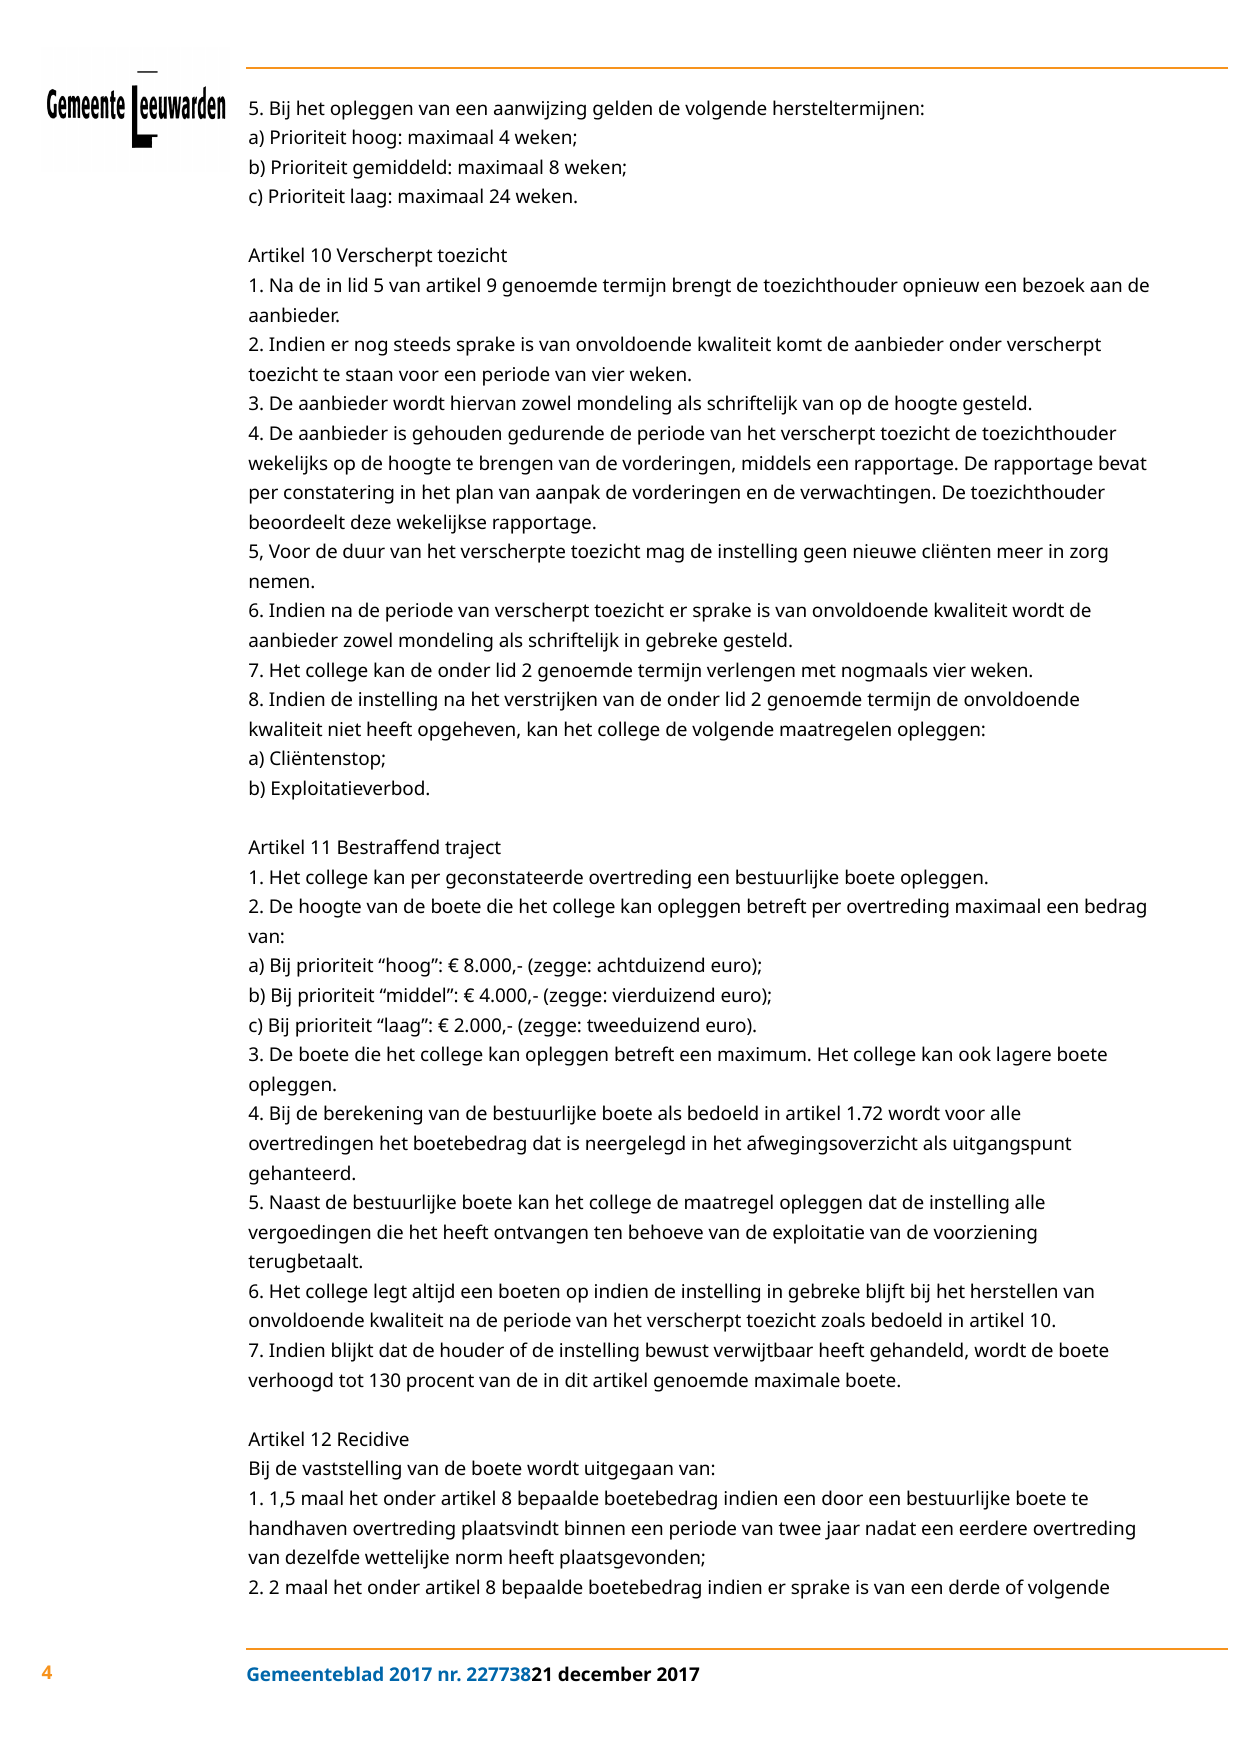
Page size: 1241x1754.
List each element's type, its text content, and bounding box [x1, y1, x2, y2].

text Bij de vaststelling van de boete wordt uitgegaan van: [248, 1456, 1152, 1481]
text 4. Bij de berekening van de bestuurlijke boete als bedoeld in artikel 1.72 wordt voor alle overtredingen het boetebedrag dat is neergelegd in het afwegingsoverzicht als uitgangspunt gehanteerd. [248, 1101, 1152, 1186]
text 5. Bij het opleggen van een aanwijzing gelden de volgende hersteltermijnen: [248, 95, 1152, 121]
text 1. Na de in lid 5 van artikel 9 genoemde termijn brengt de toezichthouder opnieuw een bezoek aan de aanbieder. [248, 272, 1152, 328]
text Artikel 10 Verscherpt toezicht [248, 243, 1152, 268]
text 5. Naast de bestuurlijke boete kan het college de maatregel opleggen dat de instelling alle vergoedingen die het heeft ontvangen ten behoeve van de exploitatie van de voorziening terugbetaalt. [248, 1189, 1152, 1274]
text b) Bij prioriteit “middel”: € 4.000,- (zegge: vierduizend euro); [248, 982, 1152, 1008]
text 7. Het college kan de onder lid 2 genoemde termijn verlengen met nogmaals vier weken. [248, 657, 1152, 683]
text Artikel 11 Bestraffend traject [248, 834, 1152, 860]
text a) Prioriteit hoog: maximaal 4 weken; [248, 124, 1152, 150]
picture [41, 47, 231, 172]
text 2. Indien er nog steeds sprake is van onvoldoende kwaliteit komt de aanbieder onder verscherpt toezicht te staan voor een periode van vier weken. [248, 331, 1152, 387]
text a) Bij prioriteit “hoog”: € 8.000,- (zegge: achtduizend euro); [248, 953, 1152, 978]
text 1. Het college kan per geconstateerde overtreding een bestuurlijke boete opleggen. [248, 864, 1152, 890]
text 2. De hoogte van de boete die het college kan opleggen betreft per overtreding maximaal een bedrag van: [248, 893, 1152, 949]
text 8. Indien de instelling na het verstrijken van de onder lid 2 genoemde termijn de onvoldoende kwaliteit niet heeft opgeheven, kan het college de volgende maatregelen opleggen: [248, 686, 1152, 742]
text b) Exploitatieverbod. [248, 775, 1152, 801]
text 3. De boete die het college kan opleggen betreft een maximum. Het college kan ook lagere boete opleggen. [248, 1041, 1152, 1097]
text 7. Indien blijkt dat de houder of de instelling bewust verwijtbaar heeft gehandeld, wordt de boete verhoogd tot 130 procent van de in dit artikel genoemde maximale boete. [248, 1337, 1152, 1393]
text b) Prioriteit gemiddeld: maximaal 8 weken; [248, 154, 1152, 180]
text 6. Indien na de periode van verscherpt toezicht er sprake is van onvoldoende kwaliteit wordt de aanbieder zowel mondeling als schriftelijk in gebreke gesteld. [248, 598, 1152, 653]
text 3. De aanbieder wordt hiervan zowel mondeling als schriftelijk van op de hoogte gesteld. [248, 391, 1152, 416]
text c) Bij prioriteit “laag”: € 2.000,- (zegge: tweeduizend euro). [248, 1012, 1152, 1038]
text 6. Het college legt altijd een boeten op indien de instelling in gebreke blijft bij het herstellen van onvoldoende kwaliteit na de periode van het verscherpt toezicht zoals bedoeld in artikel 10. [248, 1278, 1152, 1333]
text 4. De aanbieder is gehouden gedurende de periode van het verscherpt toezicht de toezichthouder wekelijks op de hoogte te brengen van de vorderingen, middels een rapportage. De rapportage bevat per constatering in het plan van aanpak de vorderingen en de verwachtingen. De toezichthouder beoordeelt deze wekelijkse rapportage. [248, 420, 1152, 535]
text 1. 1,5 maal het onder artikel 8 bepaalde boetebedrag indien een door een bestuurlijke boete te handhaven overtreding plaatsvindt binnen een periode van twee jaar nadat een eerdere overtreding van dezelfde wettelijke norm heeft plaatsgevonden; [248, 1485, 1152, 1570]
text a) Cliëntenstop; [248, 746, 1152, 771]
text c) Prioriteit laag: maximaal 24 weken. [248, 183, 1152, 209]
text 2. 2 maal het onder artikel 8 bepaalde boetebedrag indien er sprake is van een derde of volgende [248, 1574, 1152, 1600]
text 5, Voor de duur van het verscherpte toezicht mag de instelling geen nieuwe cliënten meer in zorg nemen. [248, 538, 1152, 594]
text Artikel 12 Recidive [248, 1426, 1152, 1452]
